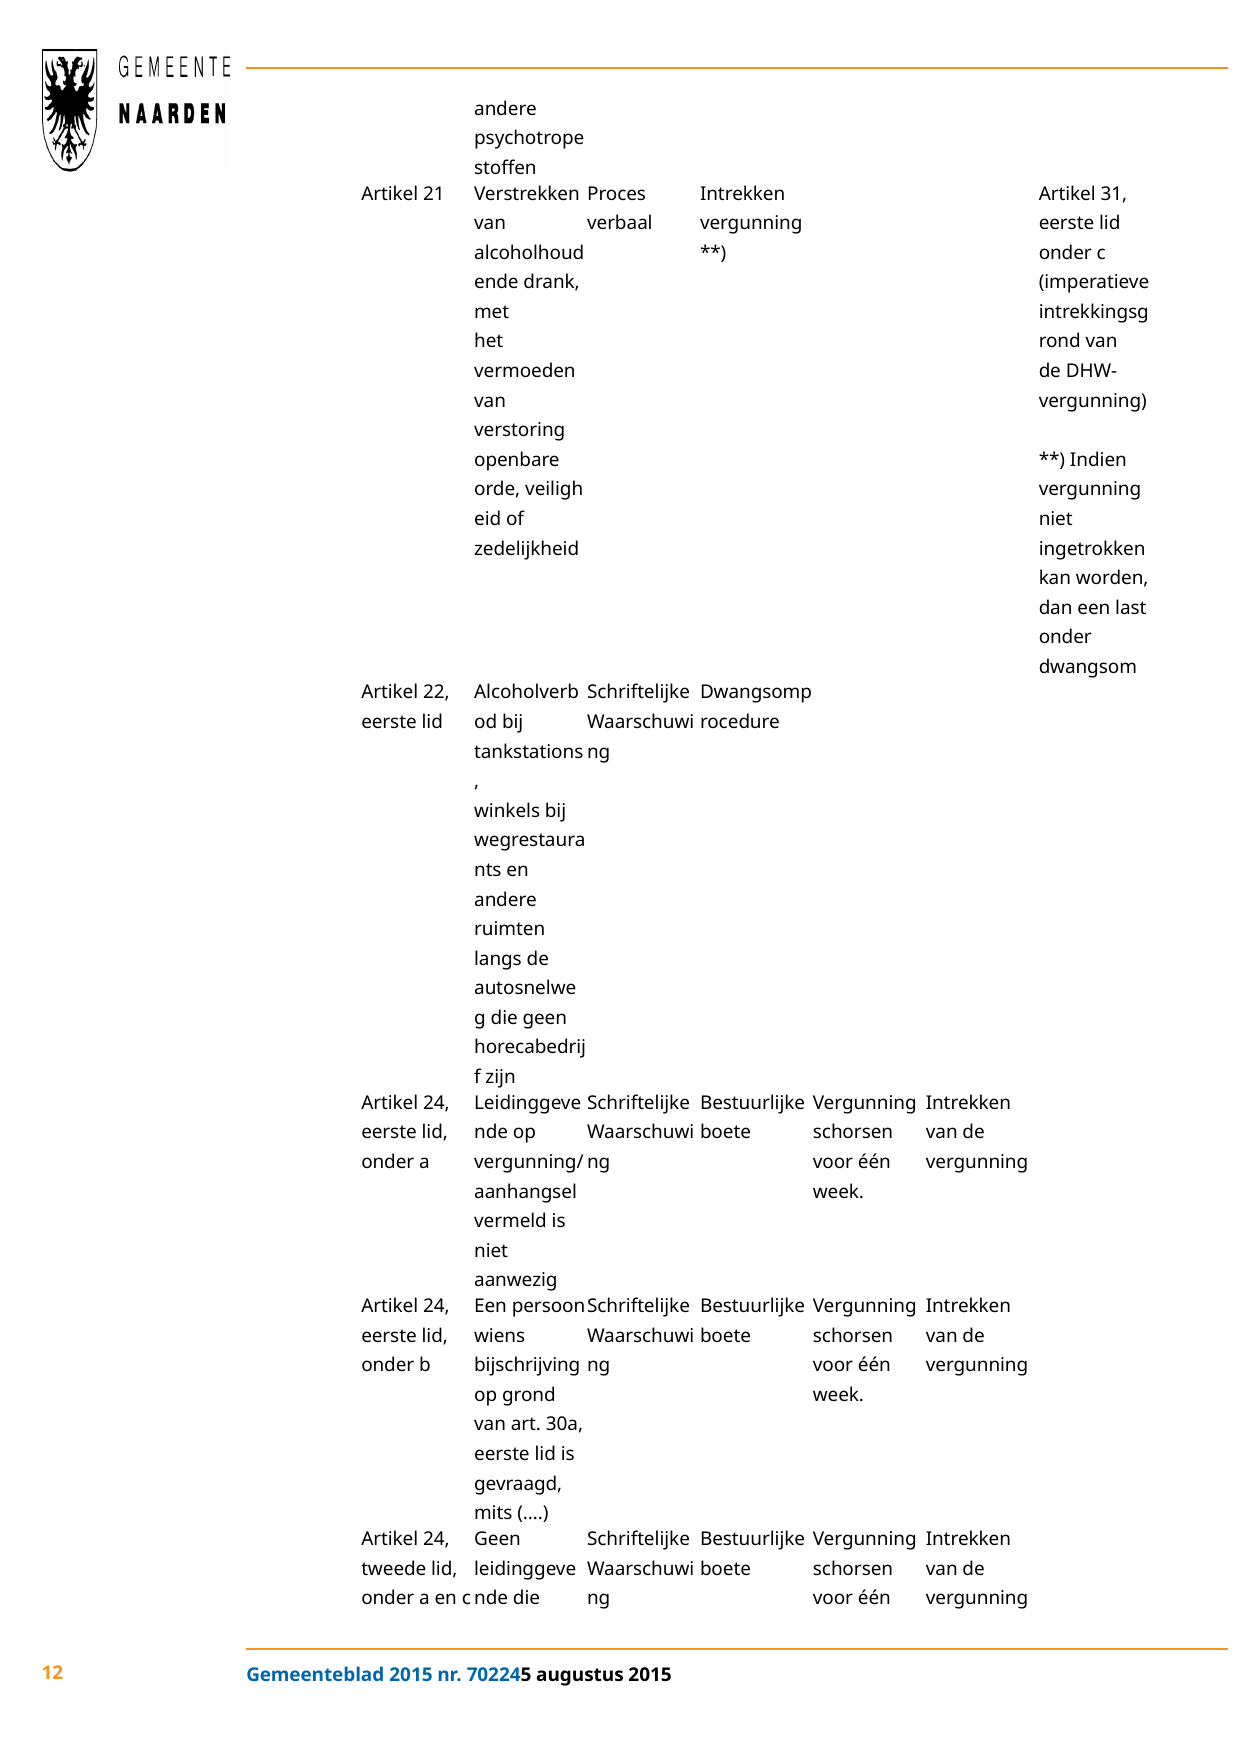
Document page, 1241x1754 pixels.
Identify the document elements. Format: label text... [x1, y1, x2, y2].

table_cell [248, 1292, 361, 1525]
table_cell Artikel 21 [361, 180, 474, 679]
table_cell Schriftelijke Waarschuwing [587, 1292, 700, 1525]
table_cell Intrekken van de vergunning [926, 1292, 1038, 1525]
table_cell Intrekken van de vergunning [926, 1525, 1038, 1610]
table_cell Proces verbaal [587, 180, 700, 679]
table_cell [361, 95, 474, 180]
table_cell Artikel 22, eerste lid [361, 679, 474, 1089]
table_cell [587, 95, 700, 180]
table_cell [813, 95, 926, 180]
table_cell [248, 1089, 361, 1292]
table_cell Artikel 24, eerste lid, onder a [361, 1089, 474, 1292]
table_cell [926, 95, 1038, 180]
table_cell Vergunning schorsen voor één week. [813, 1292, 926, 1525]
table_cell [248, 180, 361, 679]
table_cell Schriftelijke Waarschuwing [587, 1089, 700, 1292]
table_cell Schriftelijke Waarschuwing [587, 1525, 700, 1610]
table_cell Dwangsomprocedure [700, 679, 813, 1089]
table_cell [813, 180, 926, 679]
table_cell Artikel 24, tweede lid, onder a en c [361, 1525, 474, 1610]
table_cell Alcoholverbod bij tankstations, winkels bij wegrestaurants en andere ruimten langs de autosnelweg die geen horecabedrijf zijn [474, 679, 587, 1089]
table_cell Artikel 31, eerste lid onder c (imperatieve intrekkingsgrond van de DHW-vergunning) **) Indien vergunning niet ingetrokken kan worden, dan een last onder dwangsom [1039, 180, 1152, 679]
table_cell Artikel 24, eerste lid, onder b [361, 1292, 474, 1525]
table_cell [926, 679, 1038, 1089]
table_cell [1039, 1089, 1152, 1292]
picture [41, 47, 231, 172]
table_cell Bestuurlijke boete [700, 1525, 813, 1610]
table_cell [813, 679, 926, 1089]
table_cell andere psychotrope stoffen [474, 95, 587, 180]
table_cell [700, 95, 813, 180]
table_cell Intrekken vergunning **) [700, 180, 813, 679]
table_cell [926, 180, 1038, 679]
table_cell Bestuurlijke boete [700, 1089, 813, 1292]
table_cell Verstrekken van alcoholhoudende drank, met het vermoeden van verstoring openbare orde, veiligheid of zedelijkheid [474, 180, 587, 679]
table_cell Schriftelijke Waarschuwing [587, 679, 700, 1089]
table_cell [248, 1525, 361, 1610]
table_cell Bestuurlijke boete [700, 1292, 813, 1525]
table_cell [1039, 1292, 1152, 1525]
table_cell Vergunning schorsen voor één [813, 1525, 926, 1610]
table_cell Leidinggevende op vergunning/aanhangsel vermeld is niet aanwezig [474, 1089, 587, 1292]
table_cell [1039, 95, 1152, 180]
table_cell [248, 679, 361, 1089]
table_cell Geen leidinggevende die [474, 1525, 587, 1610]
table_cell Een persoon wiens bijschrijving op grond van art. 30a, eerste lid is gevraagd, mits (….) [474, 1292, 587, 1525]
table_cell [248, 95, 361, 180]
table_cell Vergunning schorsen voor één week. [813, 1089, 926, 1292]
table_cell [1039, 1525, 1152, 1610]
table_cell [1039, 679, 1152, 1089]
table_cell Intrekken van de vergunning [926, 1089, 1038, 1292]
